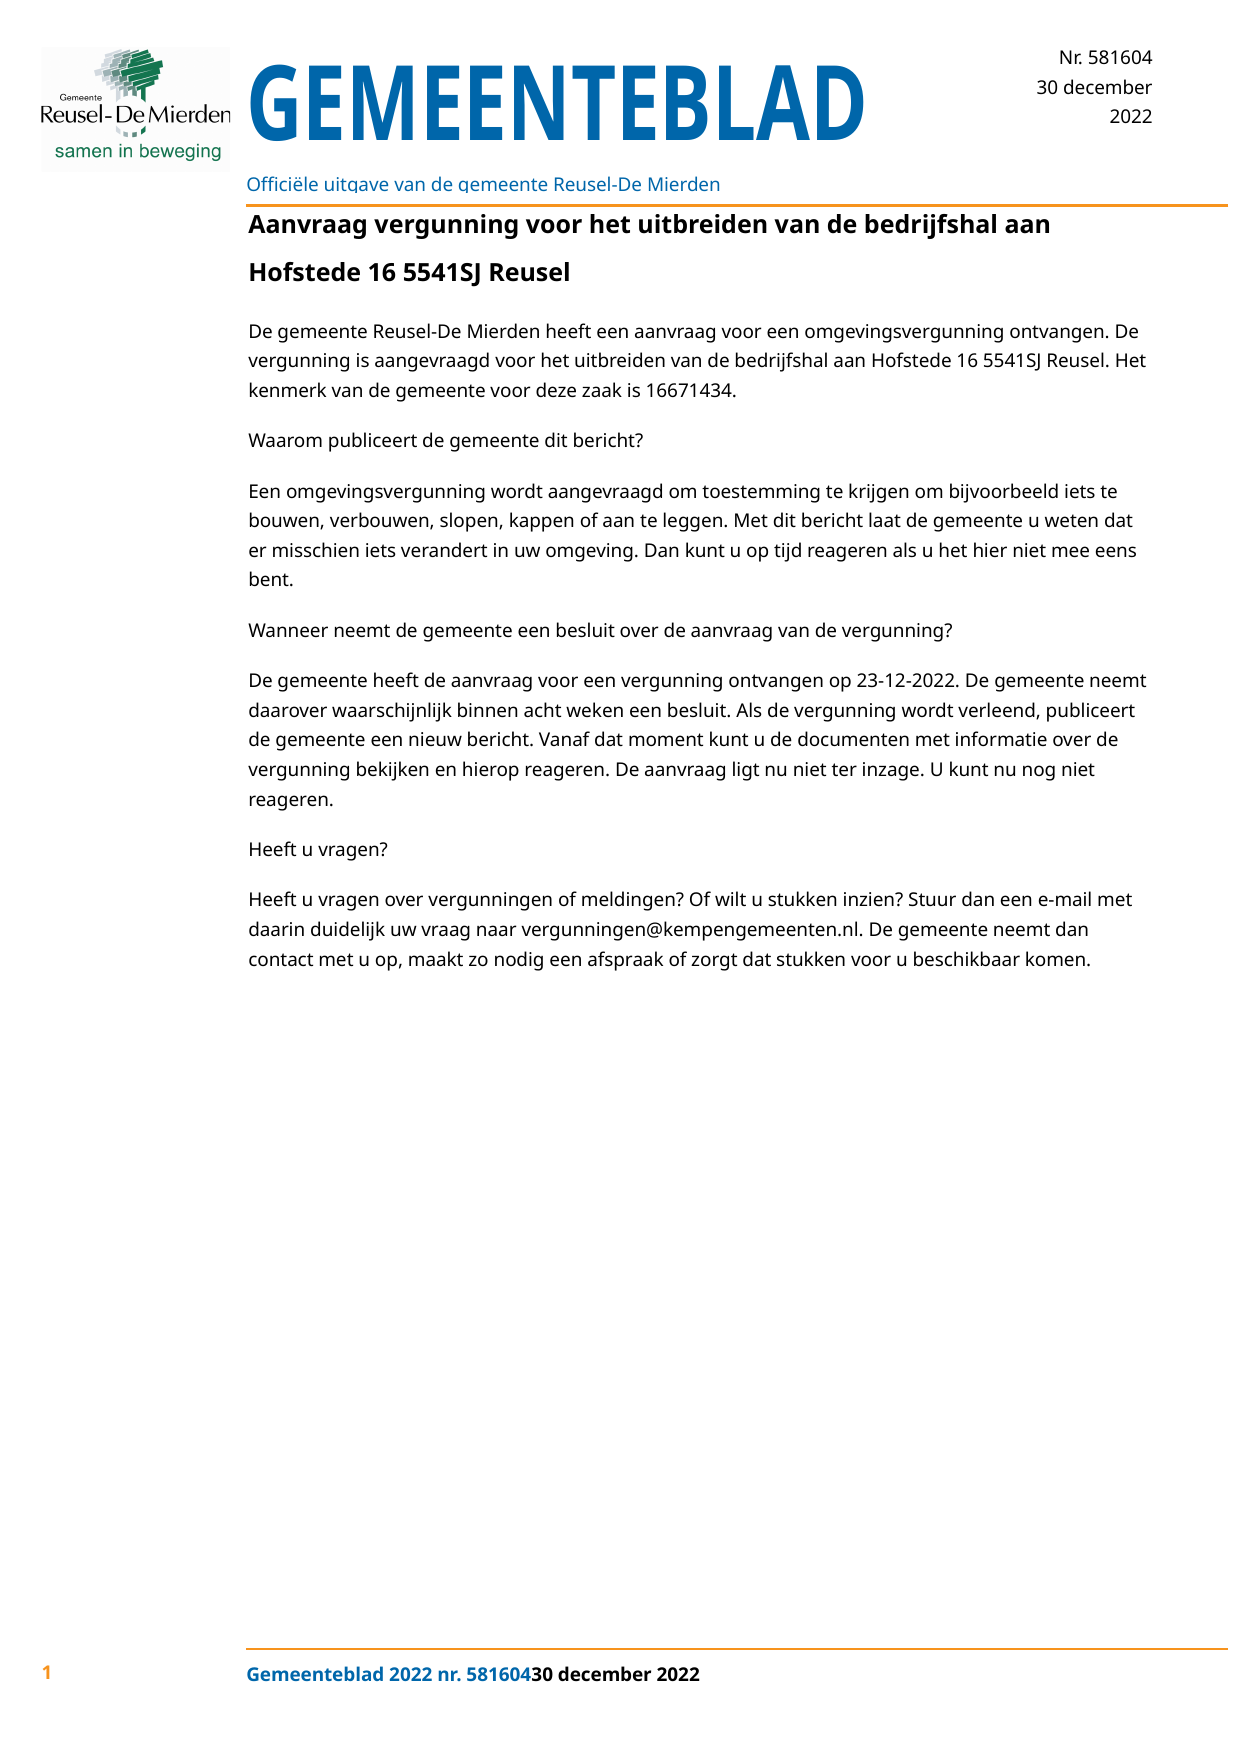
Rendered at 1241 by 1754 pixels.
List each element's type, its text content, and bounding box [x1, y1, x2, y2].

picture [41, 47, 231, 172]
text De gemeente heeft de aanvraag voor een vergunning ontvangen op 23-12-2022. De gemeente neemt daarover waarschijnlijk binnen acht weken een besluit. Als de vergunning wordt verleend, publiceert de gemeente een nieuw bericht. Vanaf dat moment kunt u de documenten met informatie over de vergunning bekijken en hierop reageren. De aanvraag ligt nu niet ter inzage. U kunt nu nog niet reageren. [248, 667, 1152, 812]
text Heeft u vragen? [248, 836, 1152, 862]
text Aanvraag vergunning voor het uitbreiden van de bedrijfshal aan Hofstede 16 5541SJ Reusel [248, 207, 1152, 288]
text De gemeente Reusel-De Mierden heeft een aanvraag voor een omgevingsvergunning ontvangen. De vergunning is aangevraagd voor het uitbreiden van de bedrijfshal aan Hofstede 16 5541SJ Reusel. Het kenmerk van de gemeente voor deze zaak is 16671434. [248, 318, 1152, 403]
text Heeft u vragen over vergunningen of meldingen? Of wilt u stukken inzien? Stuur dan een e-mail met daarin duidelijk uw vraag naar vergunningen@kempengemeenten.nl. De gemeente neemt dan contact met u op, maakt zo nodig een afspraak of zorgt dat stukken voor u beschikbaar komen. [248, 887, 1152, 972]
text Waarom publiceert de gemeente dit bericht? [248, 427, 1152, 453]
text Een omgevingsvergunning wordt aangevraagd om toestemming te krijgen om bijvoorbeeld iets te bouwen, verbouwen, slopen, kappen of aan te leggen. Met dit bericht laat de gemeente u weten dat er misschien iets verandert in uw omgeving. Dan kunt u op tijd reageren als u het hier niet mee eens bent. [248, 478, 1152, 592]
text Wanneer neemt de gemeente een besluit over de aanvraag van de vergunning? [248, 617, 1152, 643]
